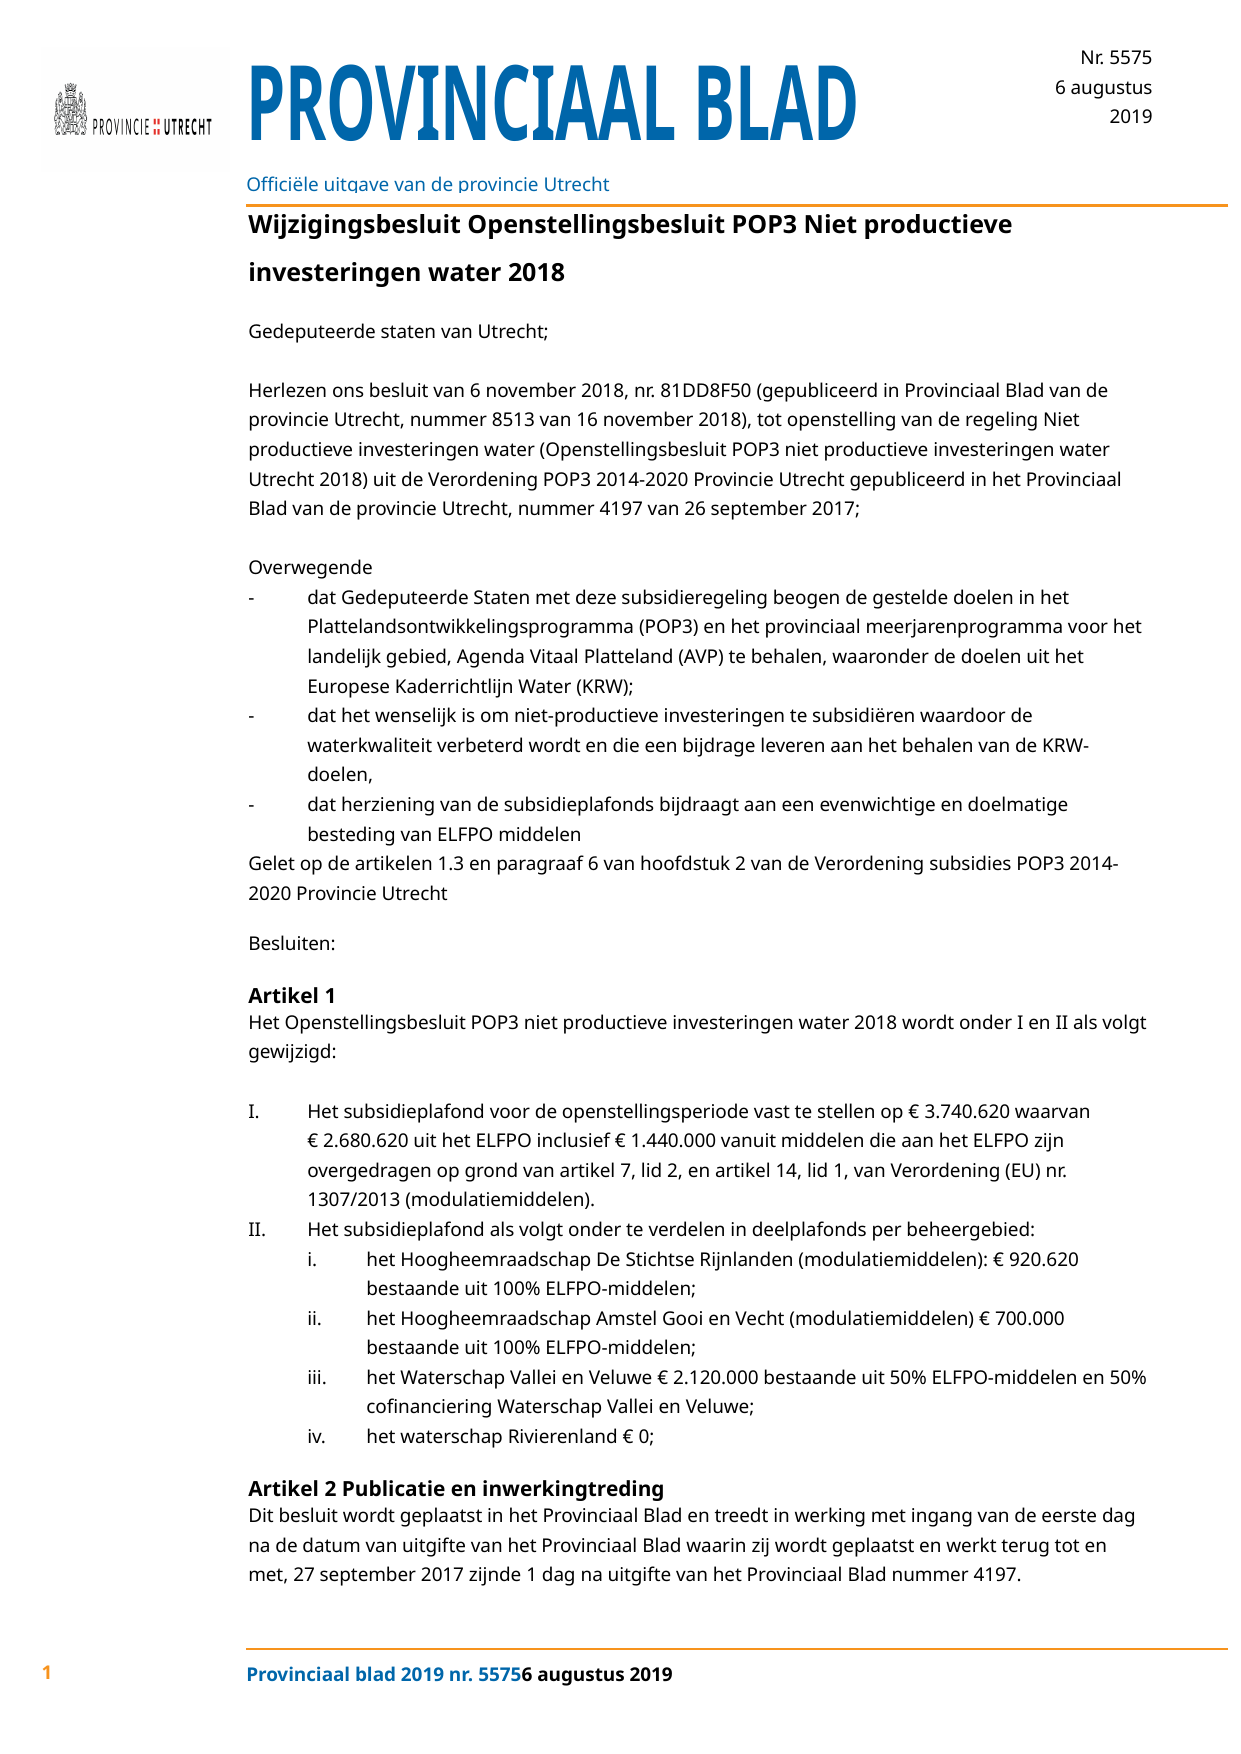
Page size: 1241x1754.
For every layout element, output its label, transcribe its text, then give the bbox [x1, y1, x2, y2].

list het Waterschap Vallei en Veluwe € 2.120.000 bestaande uit 50% ELFPO-middelen en 50% cofinanciering Waterschap Vallei en Veluwe; [307, 1364, 1152, 1419]
text Gedeputeerde staten van Utrecht; [248, 318, 1152, 344]
text Het Openstellingsbesluit POP3 niet productieve investeringen water 2018 wordt onder I en II als volgt gewijzigd: [248, 1009, 1152, 1064]
list Het subsidieplafond als volgt onder te verdelen in deelplafonds per beheergebied: [248, 1216, 1152, 1242]
text Besluiten: [248, 930, 1152, 956]
list het Hoogheemraadschap De Stichtse Rijnlanden (modulatiemiddelen): € 920.620 bestaande uit 100% ELFPO-middelen; [307, 1246, 1152, 1301]
text Artikel 1 [248, 981, 1152, 1009]
text Wijzigingsbesluit Openstellingsbesluit POP3 Niet productieve investeringen water 2018 [248, 207, 1152, 288]
list dat het wenselijk is om niet-productieve investeringen te subsidiëren waardoor de waterkwaliteit verbeterd wordt en die een bijdrage leveren aan het behalen van de KRW-doelen, [248, 702, 1152, 787]
list Het subsidieplafond voor de openstellingsperiode vast te stellen op € 3.740.620 waarvan € 2.680.620 uit het ELFPO inclusief € 1.440.000 vanuit middelen die aan het ELFPO zijn overgedragen op grond van artikel 7, lid 2, en artikel 14, lid 1, van Verordening (EU) nr. 1307/2013 (modulatiemiddelen). [248, 1098, 1152, 1212]
list het waterschap Rivierenland € 0; [307, 1423, 1152, 1449]
text Gelet op de artikelen 1.3 en paragraaf 6 van hoofdstuk 2 van de Verordening subsidies POP3 2014-2020 Provincie Utrecht [248, 850, 1152, 906]
list dat Gedeputeerde Staten met deze subsidieregeling beogen de gestelde doelen in het Plattelandsontwikkelingsprogramma (POP3) en het provinciaal meerjarenprogramma voor het landelijk gebied, Agenda Vitaal Platteland (AVP) te behalen, waaronder de doelen uit het Europese Kaderrichtlijn Water (KRW); [248, 584, 1152, 699]
text Dit besluit wordt geplaatst in het Provinciaal Blad en treedt in werking met ingang van de eerste dag na de datum van uitgifte van het Provinciaal Blad waarin zij wordt geplaatst en werkt terug tot en met, 27 september 2017 zijnde 1 dag na uitgifte van het Provinciaal Blad nummer 4197. [248, 1502, 1152, 1587]
picture [41, 47, 231, 172]
list het Hoogheemraadschap Amstel Gooi en Vecht (modulatiemiddelen) € 700.000 bestaande uit 100% ELFPO-middelen; [307, 1305, 1152, 1360]
text Overwegende [248, 554, 1152, 580]
text Herlezen ons besluit van 6 november 2018, nr. 81DD8F50 (gepubliceerd in Provinciaal Blad van de provincie Utrecht, nummer 8513 van 16 november 2018), tot openstelling van de regeling Niet productieve investeringen water (Openstellingsbesluit POP3 niet productieve investeringen water Utrecht 2018) uit de Verordening POP3 2014-2020 Provincie Utrecht gepubliceerd in het Provinciaal Blad van de provincie Utrecht, nummer 4197 van 26 september 2017; [248, 377, 1152, 521]
list dat herziening van de subsidieplafonds bijdraagt aan een evenwichtige en doelmatige besteding van ELFPO middelen [248, 791, 1152, 847]
text Artikel 2 Publicatie en inwerkingtreding [248, 1474, 1152, 1502]
